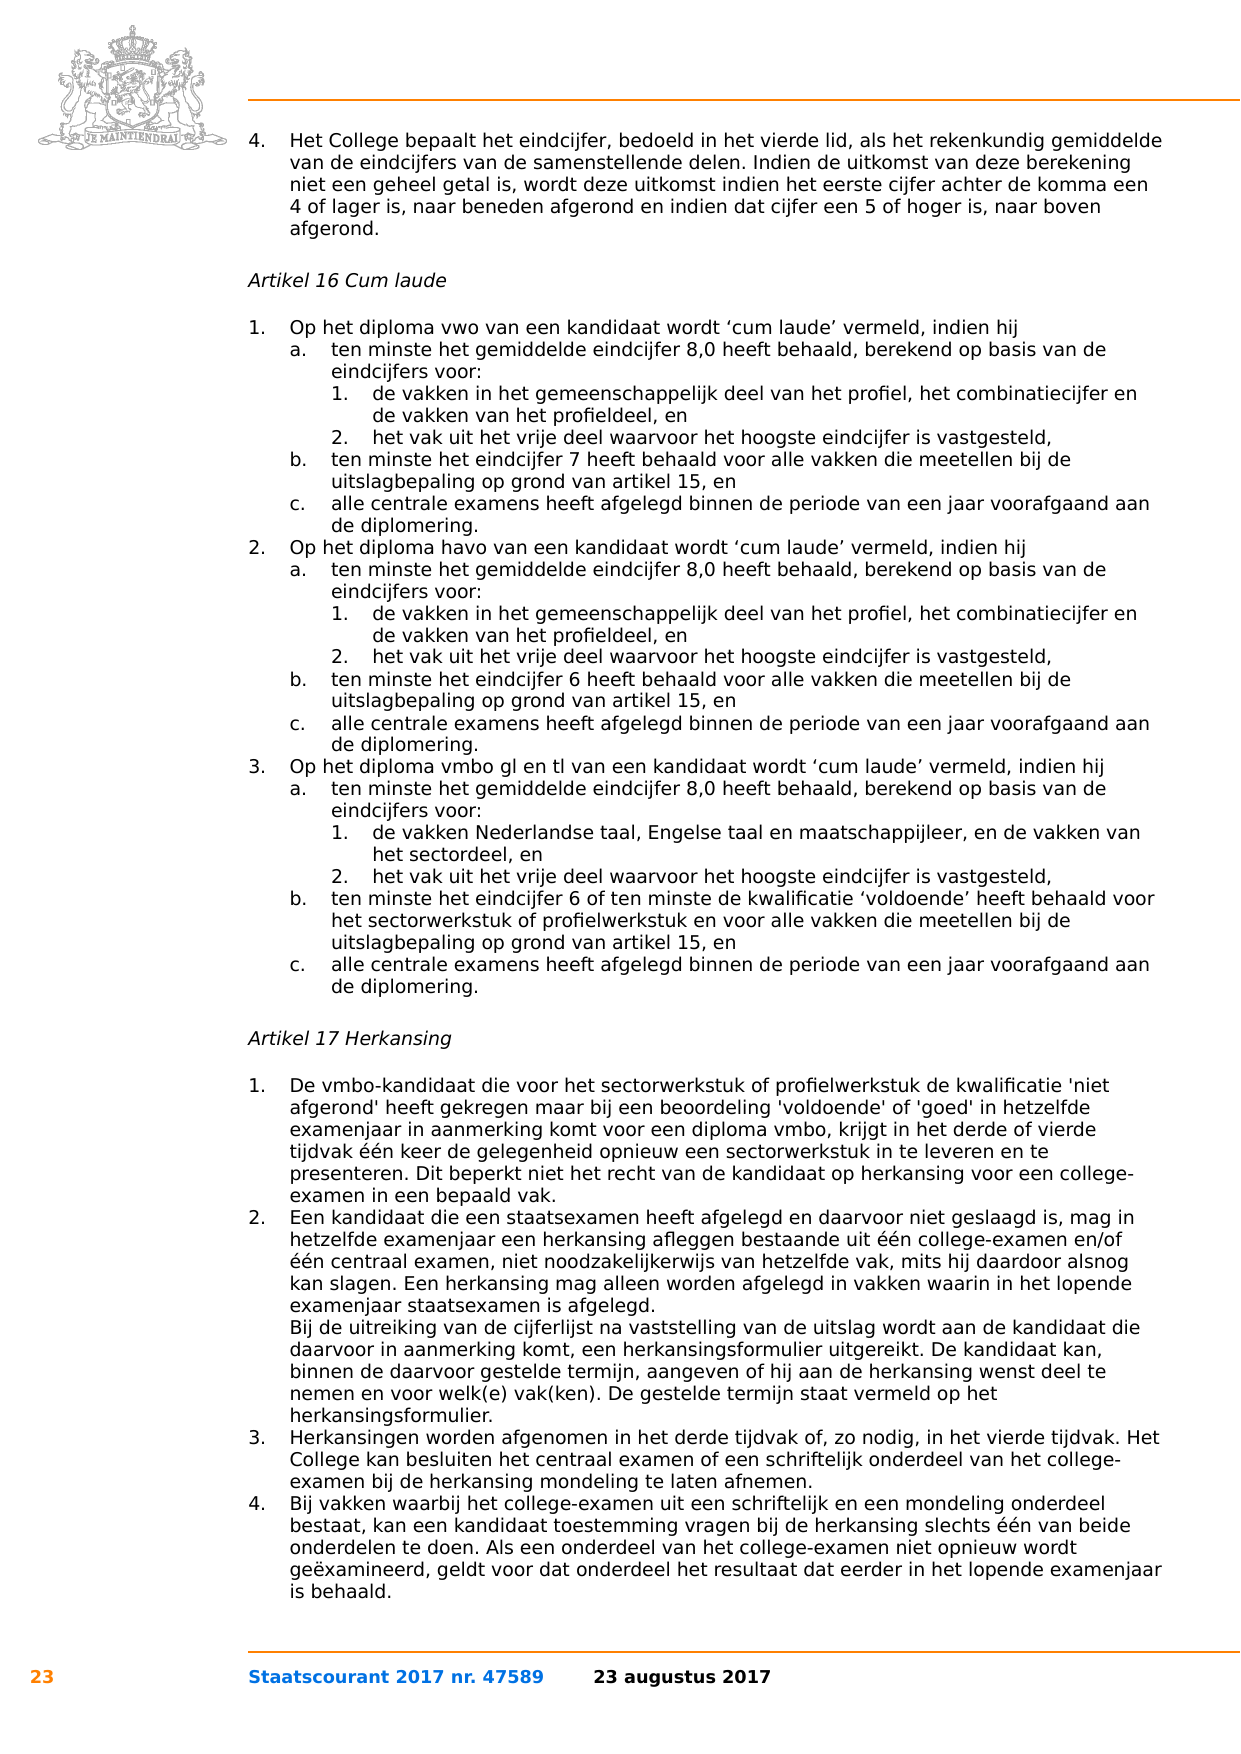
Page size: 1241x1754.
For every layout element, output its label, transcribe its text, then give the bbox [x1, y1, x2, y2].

text b. ten minste het eindcijfer 6 of ten minste de kwalificatie ‘voldoende’ heeft behaald voor het sectorwerkstuk of profielwerkstuk en voor alle vakken die meetellen bij de uitslagbepaling op grond van artikel 15, en [289, 888, 1163, 954]
text c. alle centrale examens heeft afgelegd binnen de periode van een jaar voorafgaand aan de diplomering. [289, 712, 1163, 756]
text 3. Op het diploma vmbo gl en tl van een kandidaat wordt ‘cum laude’ vermeld, indien hij [248, 756, 1163, 778]
text 1. de vakken in het gemeenschappelijk deel van het profiel, het combinatiecijfer en de vakken van het profieldeel, en [331, 383, 1163, 427]
text 4. Het College bepaalt het eindcijfer, bedoeld in het vierde lid, als het rekenkundig gemiddelde van de eindcijfers van de samenstellende delen. Indien de uitkomst van deze berekening niet een geheel getal is, wordt deze uitkomst indien het eerste cijfer achter de komma een 4 of lager is, naar beneden afgerond en indien dat cijfer een 5 of hoger is, naar boven afgerond. [248, 130, 1163, 240]
text 1. de vakken Nederlandse taal, Engelse taal en maatschappijleer, en de vakken van het sectordeel, en [331, 822, 1163, 866]
text 1. Op het diploma vwo van een kandidaat wordt ‘cum laude’ vermeld, indien hij [248, 317, 1163, 339]
text a. ten minste het gemiddelde eindcijfer 8,0 heeft behaald, berekend op basis van de eindcijfers voor: [289, 558, 1163, 602]
text 1. de vakken in het gemeenschappelijk deel van het profiel, het combinatiecijfer en de vakken van het profieldeel, en [331, 602, 1163, 646]
text 4. Bij vakken waarbij het college-examen uit een schriftelijk en een mondeling onderdeel bestaat, kan een kandidaat toestemming vragen bij de herkansing slechts één van beide onderdelen te doen. Als een onderdeel van het college-examen niet opnieuw wordt geëxamineerd, geldt voor dat onderdeel het resultaat dat eerder in het lopende examenjaar is behaald. [248, 1493, 1163, 1603]
text 2. Een kandidaat die een staatsexamen heeft afgelegd en daarvoor niet geslaagd is, mag in hetzelfde examenjaar een herkansing afleggen bestaande uit één college-examen en/of één centraal examen, niet noodzakelijkerwijs van hetzelfde vak, mits hij daardoor alsnog kan slagen. Een herkansing mag alleen worden afgelegd in vakken waarin in het lopende examenjaar staatsexamen is afgelegd. [248, 1207, 1163, 1317]
text 2. Op het diploma havo van een kandidaat wordt ‘cum laude’ vermeld, indien hij [248, 537, 1163, 558]
text 2. het vak uit het vrije deel waarvoor het hoogste eindcijfer is vastgesteld, [331, 427, 1163, 449]
text 3. Herkansingen worden afgenomen in het derde tijdvak of, zo nodig, in het vierde tijdvak. Het College kan besluiten het centraal examen of een schriftelijk onderdeel van het college-examen bij de herkansing mondeling te laten afnemen. [248, 1427, 1163, 1493]
text 2. het vak uit het vrije deel waarvoor het hoogste eindcijfer is vastgesteld, [331, 866, 1163, 888]
text 2. het vak uit het vrije deel waarvoor het hoogste eindcijfer is vastgesteld, [331, 646, 1163, 668]
subtitle Artikel 17 Herkansing [248, 1028, 1163, 1050]
text c. alle centrale examens heeft afgelegd binnen de periode van een jaar voorafgaand aan de diplomering. [289, 493, 1163, 537]
text b. ten minste het eindcijfer 7 heeft behaald voor alle vakken die meetellen bij de uitslagbepaling op grond van artikel 15, en [289, 449, 1163, 493]
text 1. De vmbo-kandidaat die voor het sectorwerkstuk of profielwerkstuk de kwalificatie 'niet afgerond' heeft gekregen maar bij een beoordeling 'voldoende' of 'goed' in hetzelfde examenjaar in aanmerking komt voor een diploma vmbo, krijgt in het derde of vierde tijdvak één keer de gelegenheid opnieuw een sectorwerkstuk in te leveren en te presenteren. Dit beperkt niet het recht van de kandidaat op herkansing voor een college-examen in een bepaald vak. [248, 1075, 1163, 1207]
subtitle Artikel 16 Cum laude [248, 270, 1163, 292]
text a. ten minste het gemiddelde eindcijfer 8,0 heeft behaald, berekend op basis van de eindcijfers voor: [289, 339, 1163, 383]
text b. ten minste het eindcijfer 6 heeft behaald voor alle vakken die meetellen bij de uitslagbepaling op grond van artikel 15, en [289, 668, 1163, 712]
picture [38, 25, 227, 150]
text c. alle centrale examens heeft afgelegd binnen de periode van een jaar voorafgaand aan de diplomering. [289, 954, 1163, 998]
text a. ten minste het gemiddelde eindcijfer 8,0 heeft behaald, berekend op basis van de eindcijfers voor: [289, 778, 1163, 822]
text Bij de uitreiking van de cijferlijst na vaststelling van de uitslag wordt aan de kandidaat die daarvoor in aanmerking komt, een herkansingsformulier uitgereikt. De kandidaat kan, binnen de daarvoor gestelde termijn, aangeven of hij aan de herkansing wenst deel te nemen en voor welk(e) vak(ken). De gestelde termijn staat vermeld op het herkansingsformulier. [289, 1317, 1163, 1427]
